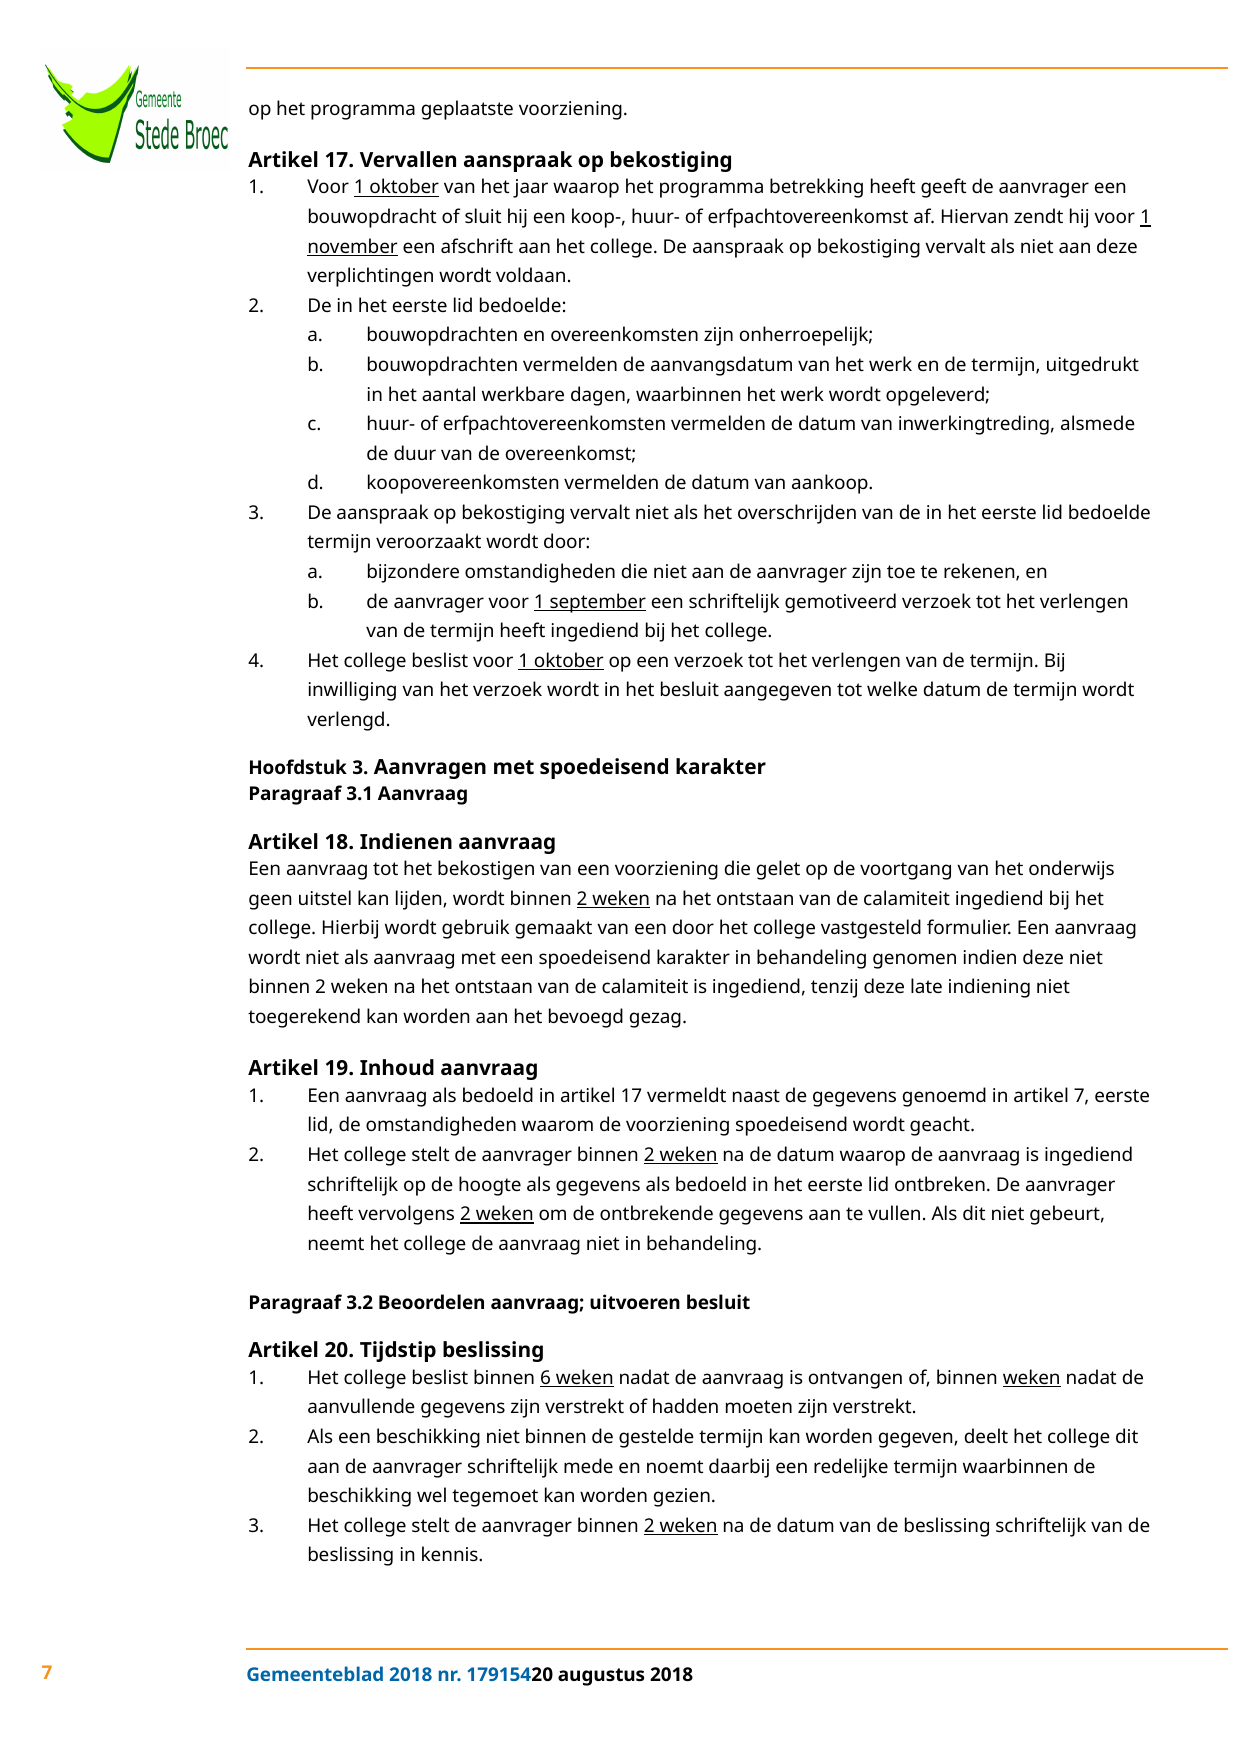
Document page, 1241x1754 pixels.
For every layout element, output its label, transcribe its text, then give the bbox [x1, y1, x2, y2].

list Als een beschikking niet binnen de gestelde termijn kan worden gegeven, deelt het college dit aan de aanvrager schriftelijk mede en noemt daarbij een redelijke termijn waarbinnen de beschikking wel tegemoet kan worden gezien. [248, 1423, 1152, 1508]
picture [41, 47, 231, 172]
text Artikel 18. Indienen aanvraag [248, 827, 1152, 855]
text Artikel 17. Vervallen aanspraak op bekostiging [248, 145, 1152, 174]
list de aanvrager voor 1 september een schriftelijk gemotiveerd verzoek tot het verlengen van de termijn heeft ingediend bij het college. [307, 588, 1152, 643]
text Paragraaf 3.2 Beoordelen aanvraag; uitvoeren besluit [248, 1289, 1152, 1315]
list Het college beslist binnen 6 weken nadat de aanvraag is ontvangen of, binnen weken nadat de aanvullende gegevens zijn verstrekt of hadden moeten zijn verstrekt. [248, 1364, 1152, 1419]
list Het college beslist voor 1 oktober op een verzoek tot het verlengen van de termijn. Bij inwilliging van het verzoek wordt in het besluit aangegeven tot welke datum de termijn wordt verlengd. [248, 647, 1152, 732]
list bijzondere omstandigheden die niet aan de aanvrager zijn toe te rekenen, en [307, 558, 1152, 584]
list De in het eerste lid bedoelde: [248, 292, 1152, 318]
list Een aanvraag als bedoeld in artikel 17 vermeldt naast de gegevens genoemd in artikel 7, eerste lid, de omstandigheden waarom de voorziening spoedeisend wordt geacht. [248, 1082, 1152, 1137]
list Voor 1 oktober van het jaar waarop het programma betrekking heeft geeft de aanvrager een bouwopdracht of sluit hij een koop-, huur- of erfpachtovereenkomst af. Hiervan zendt hij voor 1 november een afschrift aan het college. De aanspraak op bekostiging vervalt als niet aan deze verplichtingen wordt voldaan. [248, 174, 1152, 288]
list bouwopdrachten en overeenkomsten zijn onherroepelijk; [307, 322, 1152, 347]
list Het college stelt de aanvrager binnen 2 weken na de datum waarop de aanvraag is ingediend schriftelijk op de hoogte als gegevens als bedoeld in het eerste lid ontbreken. De aanvrager heeft vervolgens 2 weken om de ontbrekende gegevens aan te vullen. Als dit niet gebeurt, neemt het college de aanvraag niet in behandeling. [248, 1141, 1152, 1256]
list koopovereenkomsten vermelden de datum van aankoop. [307, 469, 1152, 495]
text Een aanvraag tot het bekostigen van een voorziening die gelet op de voortgang van het onderwijs geen uitstel kan lijden, wordt binnen 2 weken na het ontstaan van de calamiteit ingediend bij het college. Hierbij wordt gebruik gemaakt van een door het college vastgesteld formulier. Een aanvraag wordt niet als aanvraag met een spoedeisend karakter in behandeling genomen indien deze niet binnen 2 weken na het ontstaan van de calamiteit is ingediend, tenzij deze late indiening niet toegerekend kan worden aan het bevoegd gezag. [248, 855, 1152, 1029]
list Het college stelt de aanvrager binnen 2 weken na de datum van de beslissing schriftelijk van de beslissing in kennis. [248, 1512, 1152, 1567]
text Hoofdstuk 3. Aanvragen met spoedeisend karakter [248, 752, 1152, 780]
list huur- of erfpachtovereenkomsten vermelden de datum van inwerkingtreding, alsmede de duur van de overeenkomst; [307, 410, 1152, 466]
text Artikel 19. Inhoud aanvraag [248, 1053, 1152, 1082]
list bouwopdrachten vermelden de aanvangsdatum van het werk en de termijn, uitgedrukt in het aantal werkbare dagen, waarbinnen het werk wordt opgeleverd; [307, 351, 1152, 406]
text op het programma geplaatste voorziening. [248, 95, 1152, 121]
text Artikel 20. Tijdstip beslissing [248, 1336, 1152, 1364]
list De aanspraak op bekostiging vervalt niet als het overschrijden van de in het eerste lid bedoelde termijn veroorzaakt wordt door: [248, 499, 1152, 554]
text Paragraaf 3.1 Aanvraag [248, 780, 1152, 806]
